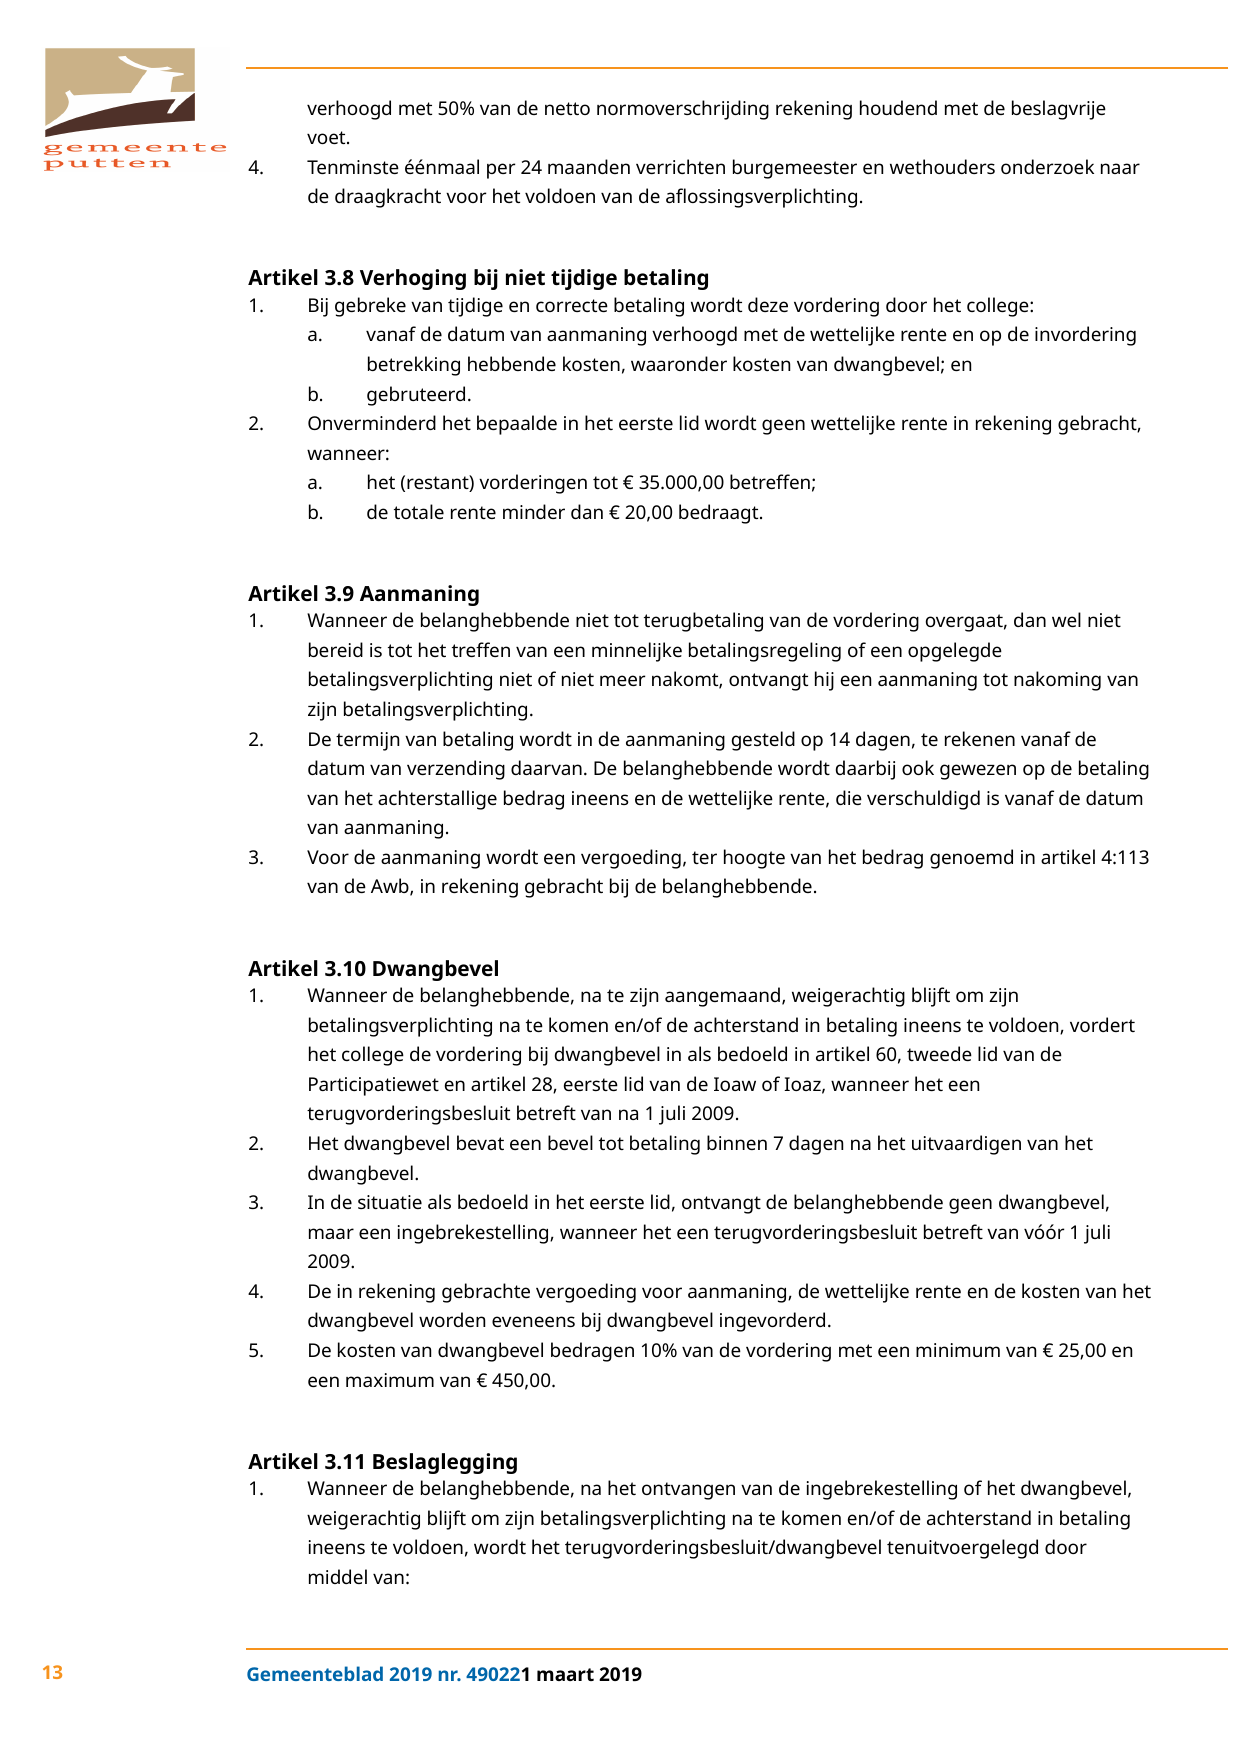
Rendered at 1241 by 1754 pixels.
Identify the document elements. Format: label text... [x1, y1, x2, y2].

list Voor de aanmaning wordt een vergoeding, ter hoogte van het bedrag genoemd in artikel 4:113 van de Awb, in rekening gebracht bij de belanghebbende. [248, 844, 1152, 899]
list De in rekening gebrachte vergoeding voor aanmaning, de wettelijke rente en de kosten van het dwangbevel worden eveneens bij dwangbevel ingevorderd. [248, 1278, 1152, 1333]
list Tenminste éénmaal per 24 maanden verrichten burgemeester en wethouders onderzoek naar de draagkracht voor het voldoen van de aflossingsverplichting. [248, 154, 1152, 209]
text Artikel 3.9 Aanmaning [248, 579, 1152, 607]
list De kosten van dwangbevel bedragen 10% van de vordering met een minimum van € 25,00 en een maximum van € 450,00. [248, 1337, 1152, 1392]
list Het dwangbevel bevat een bevel tot betaling binnen 7 dagen na het uitvaardigen van het dwangbevel. [248, 1130, 1152, 1185]
list Bij gebreke van tijdige en correcte betaling wordt deze vordering door het college: [248, 292, 1152, 318]
list Onverminderd het bepaalde in het eerste lid wordt geen wettelijke rente in rekening gebracht, wanneer: [248, 410, 1152, 466]
list Wanneer de belanghebbende, na het ontvangen van de ingebrekestelling of het dwangbevel, weigerachtig blijft om zijn betalingsverplichting na te komen en/of de achterstand in betaling ineens te voldoen, wordt het terugvorderingsbesluit/dwangbevel tenuitvoergelegd door middel van: [248, 1475, 1152, 1590]
text Artikel 3.11 Beslaglegging [248, 1447, 1152, 1475]
list vanaf de datum van aanmaning verhoogd met de wettelijke rente en op de invordering betrekking hebbende kosten, waaronder kosten van dwangbevel; en [307, 322, 1152, 377]
list In de situatie als bedoeld in het eerste lid, ontvangt de belanghebbende geen dwangbevel, maar een ingebrekestelling, wanneer het een terugvorderingsbesluit betreft van vóór 1 juli 2009. [248, 1189, 1152, 1274]
list Wanneer de belanghebbende, na te zijn aangemaand, weigerachtig blijft om zijn betalingsverplichting na te komen en/of de achterstand in betaling ineens te voldoen, vordert het college de vordering bij dwangbevel in als bedoeld in artikel 60, tweede lid van de Participatiewet en artikel 28, eerste lid van de Ioaw of Ioaz, wanneer het een terugvorderingsbesluit betreft van na 1 juli 2009. [248, 982, 1152, 1126]
list De termijn van betaling wordt in de aanmaning gesteld op 14 dagen, te rekenen vanaf de datum van verzending daarvan. De belanghebbende wordt daarbij ook gewezen op de betaling van het achterstallige bedrag ineens en de wettelijke rente, die verschuldigd is vanaf de datum van aanmaning. [248, 726, 1152, 840]
list Wanneer de belanghebbende niet tot terugbetaling van de vordering overgaat, dan wel niet bereid is tot het treffen van een minnelijke betalingsregeling of een opgelegde betalingsverplichting niet of niet meer nakomt, ontvangt hij een aanmaning tot nakoming van zijn betalingsverplichting. [248, 607, 1152, 722]
text Artikel 3.8 Verhoging bij niet tijdige betaling [248, 263, 1152, 292]
list verhoogd met 50% van de netto normoverschrijding rekening houdend met de beslagvrije voet. [248, 95, 1152, 150]
text Artikel 3.10 Dwangbevel [248, 954, 1152, 982]
list gebruteerd. [307, 381, 1152, 406]
list het (restant) vorderingen tot € 35.000,00 betreffen; [307, 469, 1152, 495]
picture [41, 47, 231, 172]
list de totale rente minder dan € 20,00 bedraagt. [307, 499, 1152, 525]
